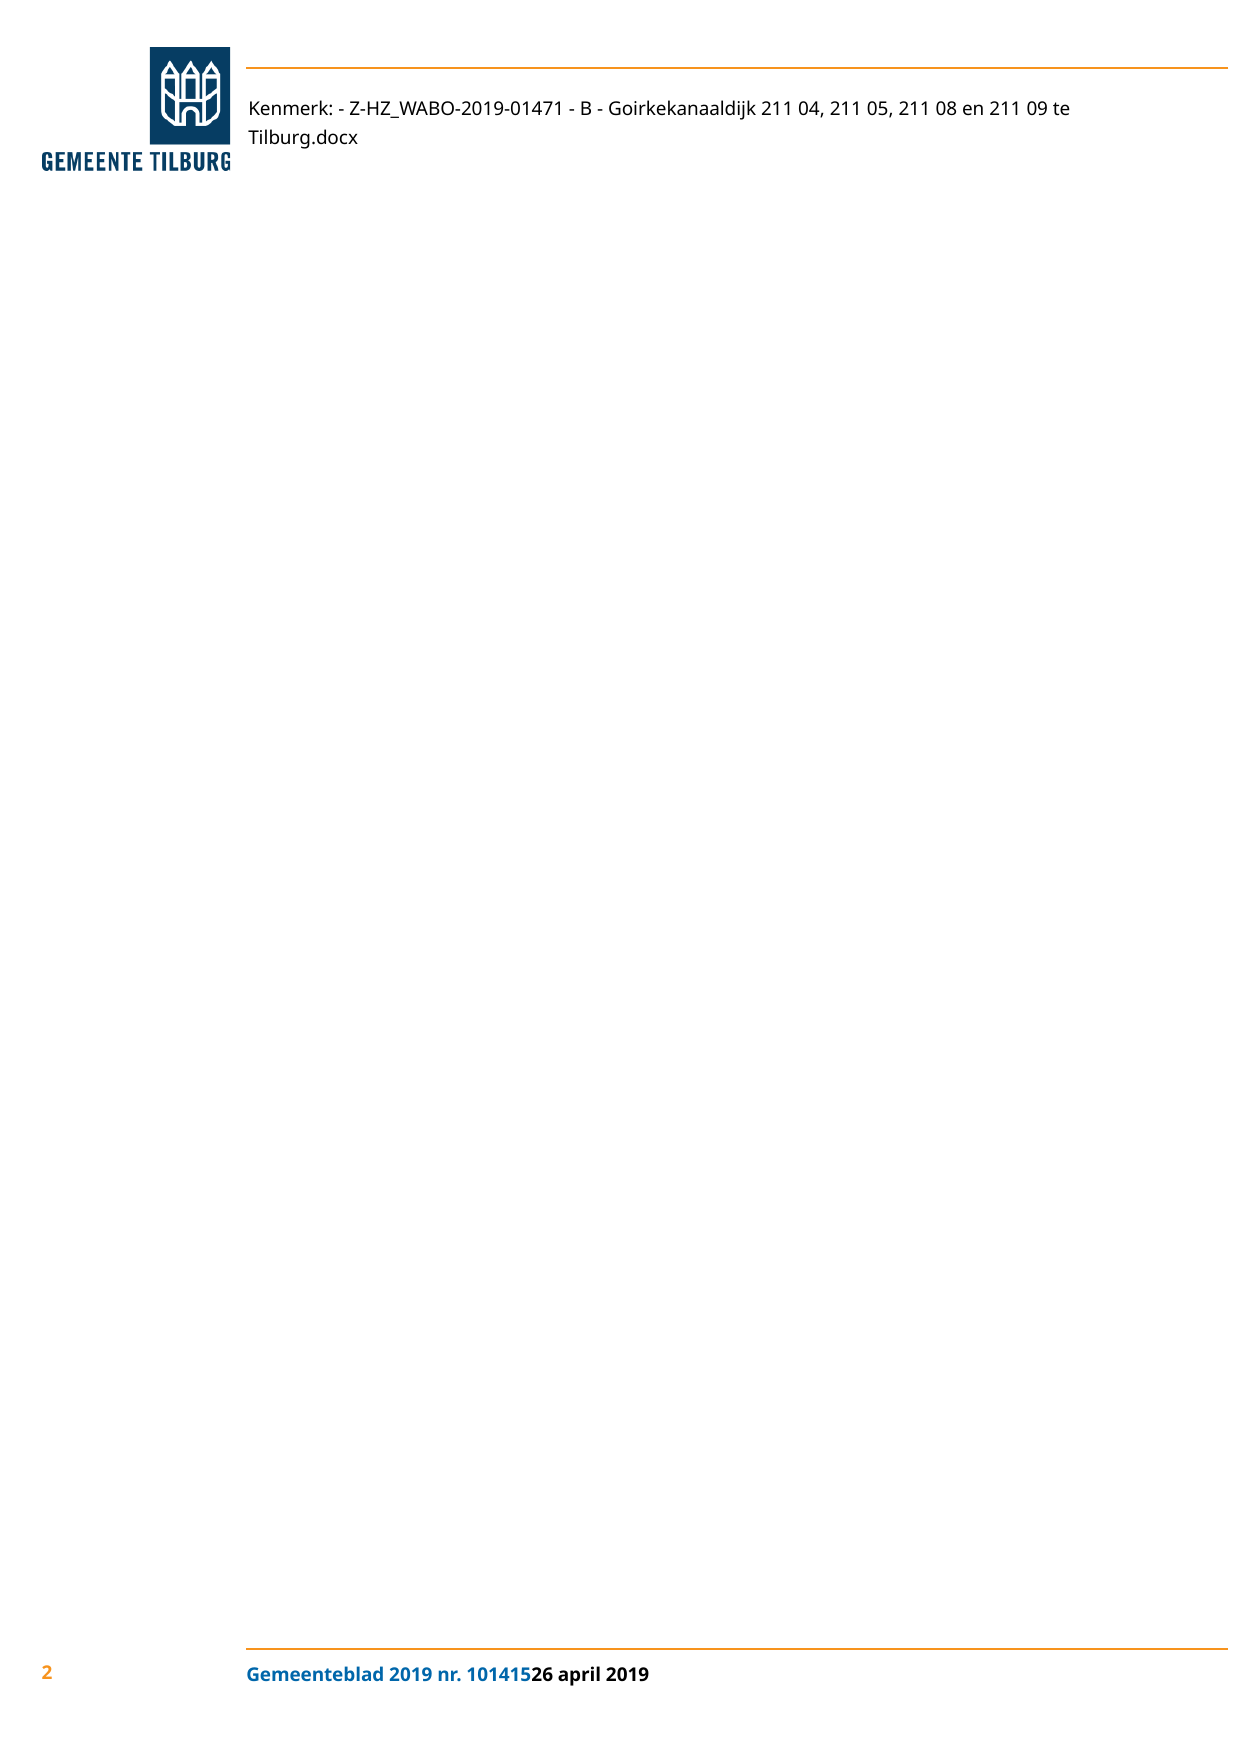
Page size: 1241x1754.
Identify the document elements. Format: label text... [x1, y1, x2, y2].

picture [41, 47, 231, 172]
text Kenmerk: - Z-HZ_WABO-2019-01471 - B - Goirkekanaaldijk 211 04, 211 05, 211 08 en 211 09 te Tilburg.docx [248, 95, 1152, 150]
